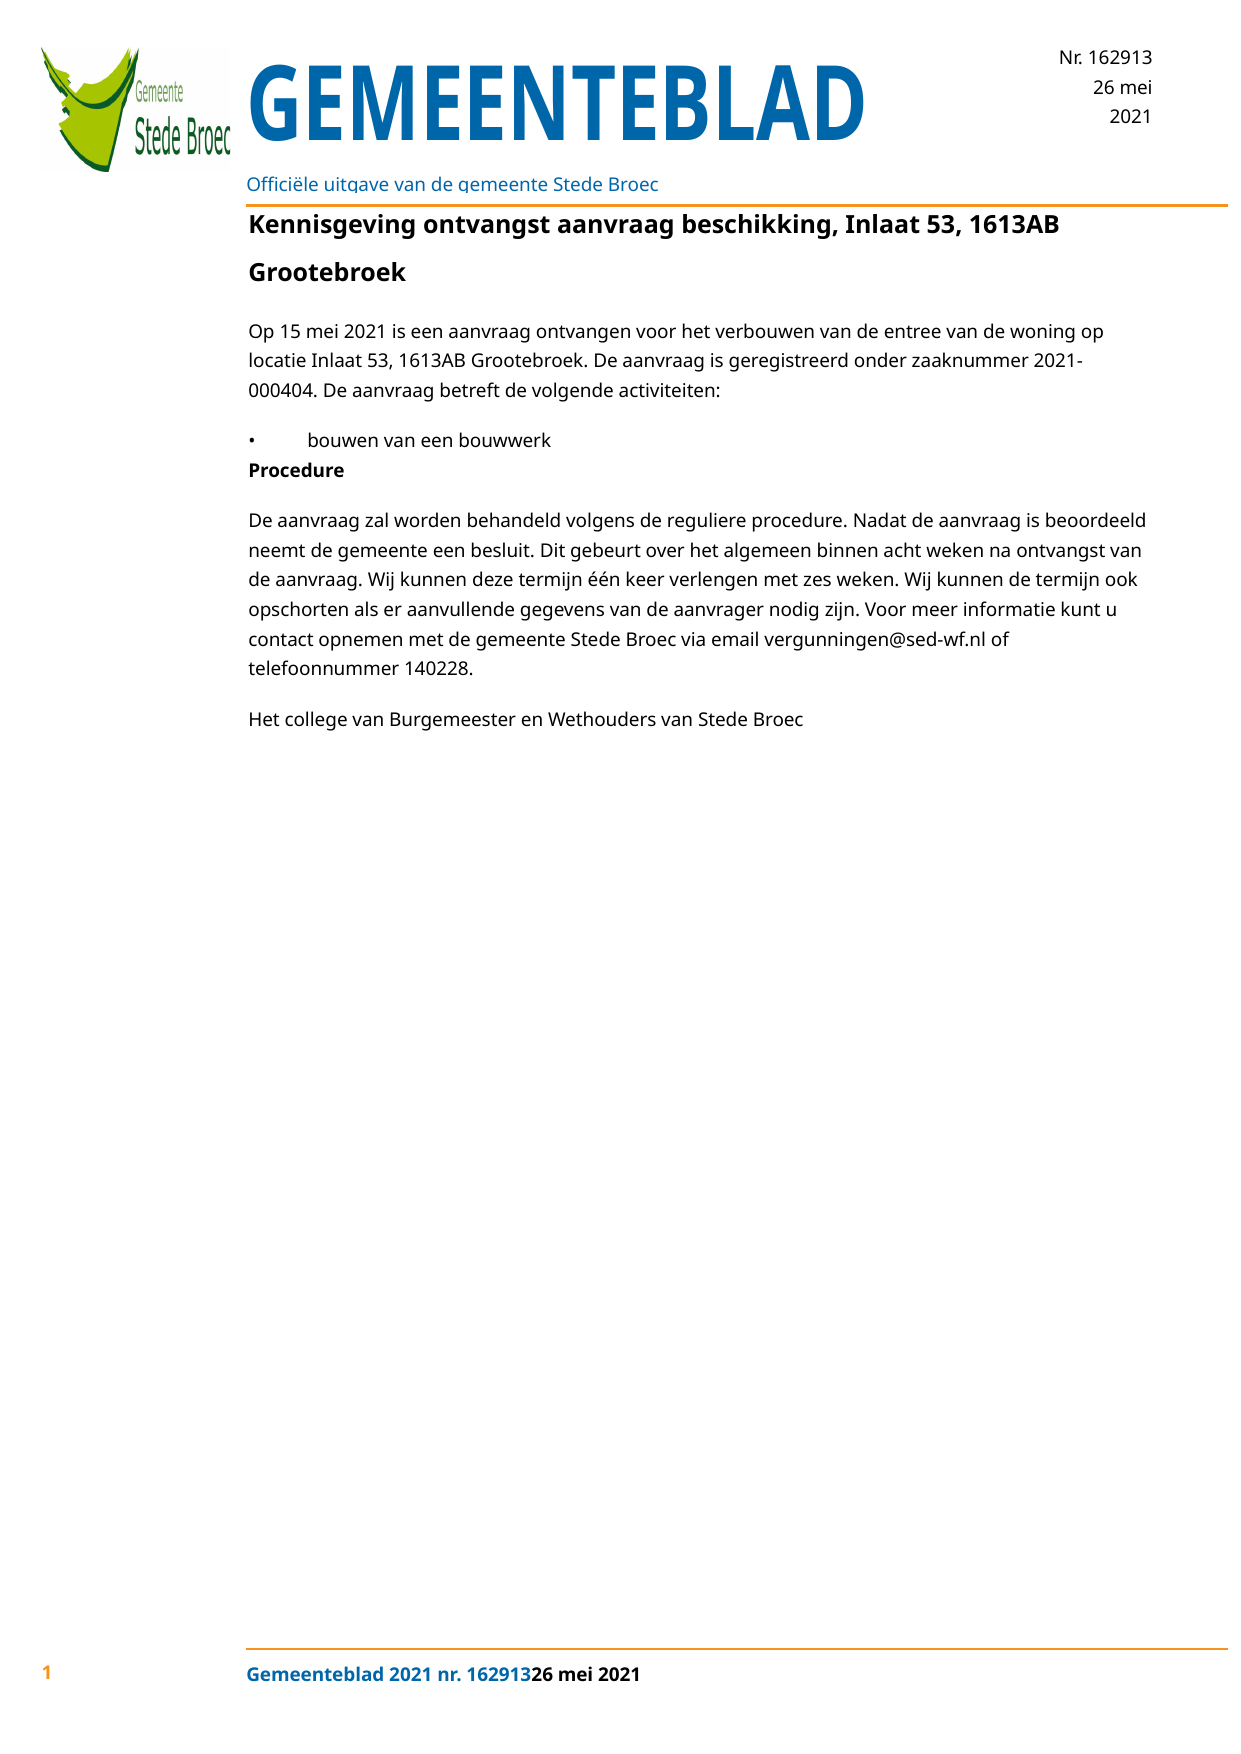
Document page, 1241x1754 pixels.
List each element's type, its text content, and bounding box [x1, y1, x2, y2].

picture [41, 47, 231, 172]
text Procedure [248, 457, 1152, 483]
text Op 15 mei 2021 is een aanvraag ontvangen voor het verbouwen van de entree van de woning op locatie Inlaat 53, 1613AB Grootebroek. De aanvraag is geregistreerd onder zaaknummer 2021-000404. De aanvraag betreft de volgende activiteiten: [248, 318, 1152, 403]
text Het college van Burgemeester en Wethouders van Stede Broec [248, 706, 1152, 732]
text De aanvraag zal worden behandeld volgens de reguliere procedure. Nadat de aanvraag is beoordeeld neemt de gemeente een besluit. Dit gebeurt over het algemeen binnen acht weken na ontvangst van de aanvraag. Wij kunnen deze termijn één keer verlengen met zes weken. Wij kunnen de termijn ook opschorten als er aanvullende gegevens van de aanvrager nodig zijn. Voor meer informatie kunt u contact opnemen met de gemeente Stede Broec via email vergunningen@sed-wf.nl of telefoonnummer 140228. [248, 507, 1152, 681]
list bouwen van een bouwwerk [248, 427, 1152, 453]
text Kennisgeving ontvangst aanvraag beschikking, Inlaat 53, 1613AB Grootebroek [248, 207, 1152, 288]
